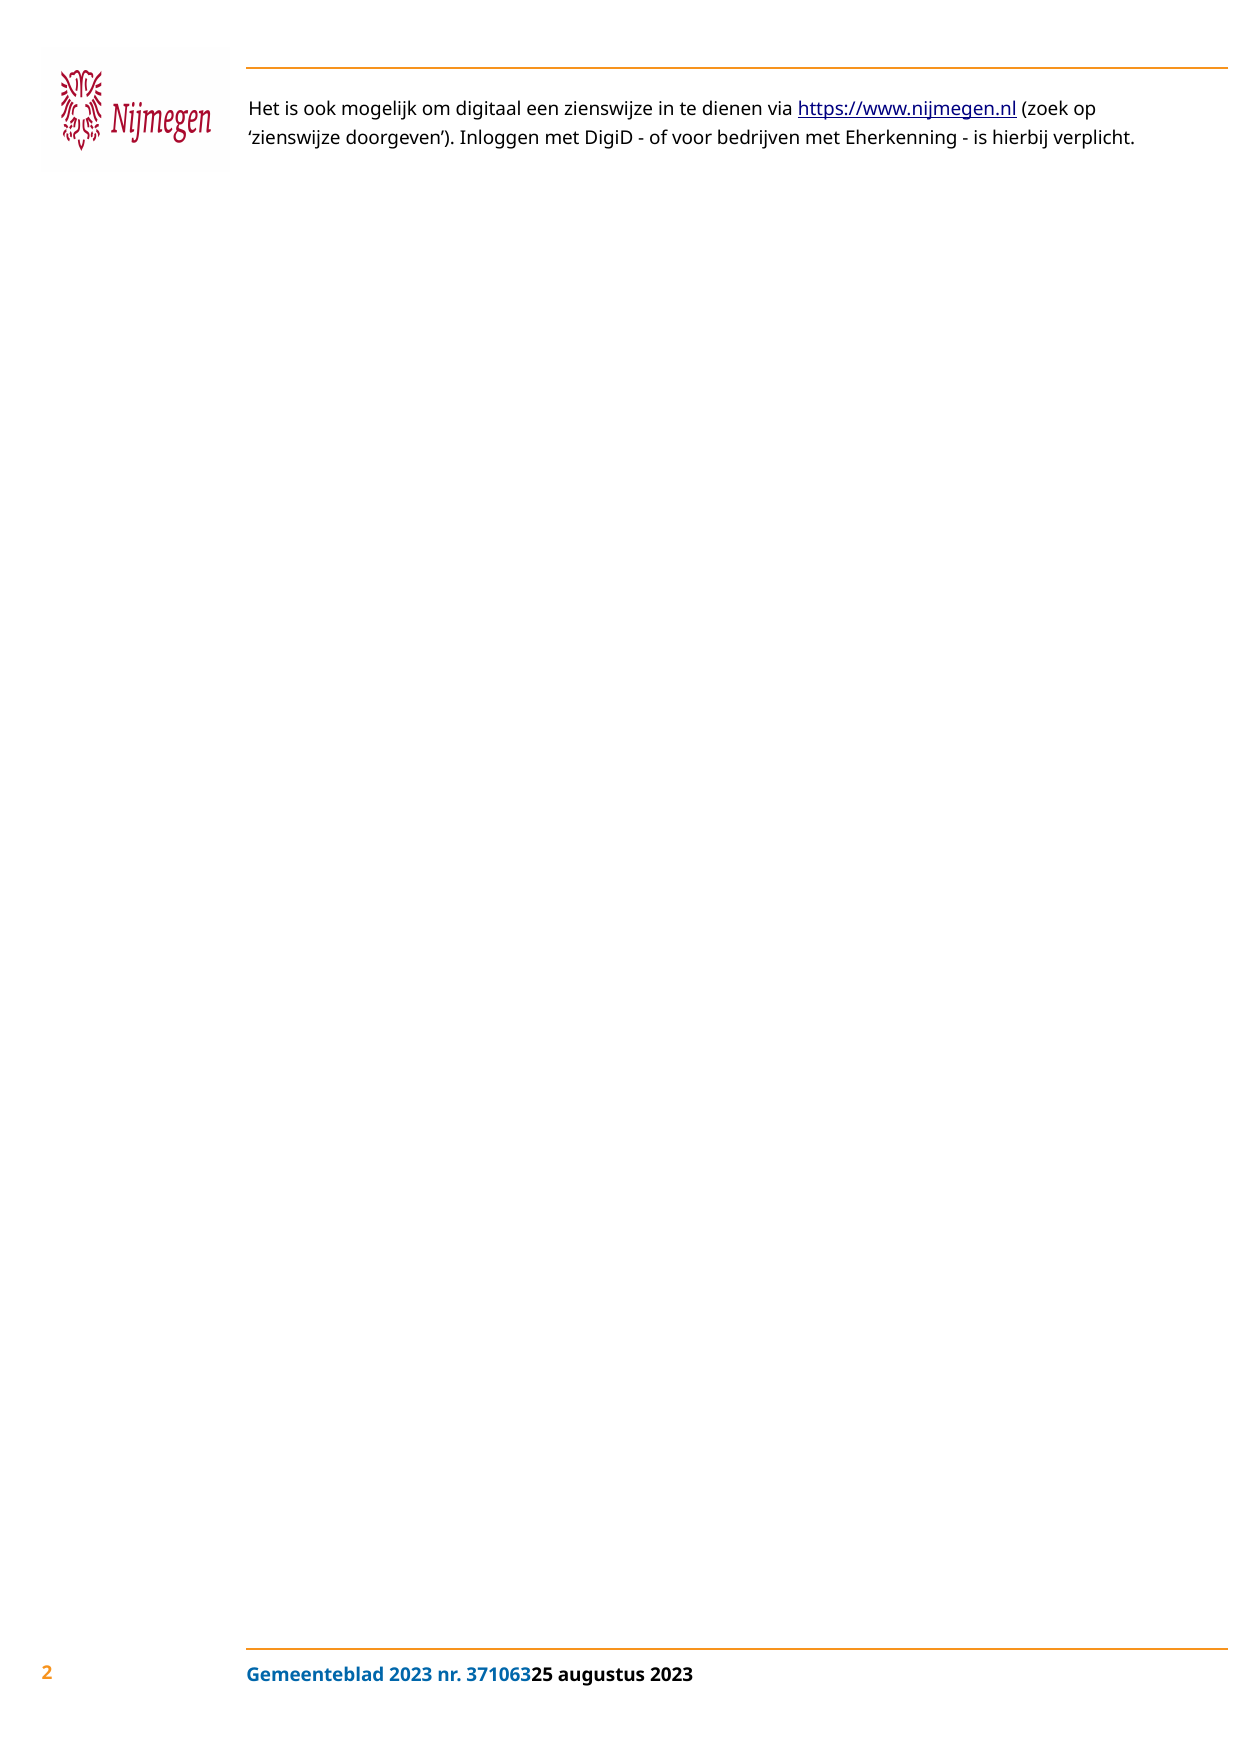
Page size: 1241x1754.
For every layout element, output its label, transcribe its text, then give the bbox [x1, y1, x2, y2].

text Het is ook mogelijk om digitaal een zienswijze in te dienen via https://www.nijmegen.nl (zoek op ‘zienswijze doorgeven’). Inloggen met DigiD - of voor bedrijven met Eherkenning - is hierbij verplicht. [248, 95, 1152, 150]
picture [41, 47, 231, 172]
